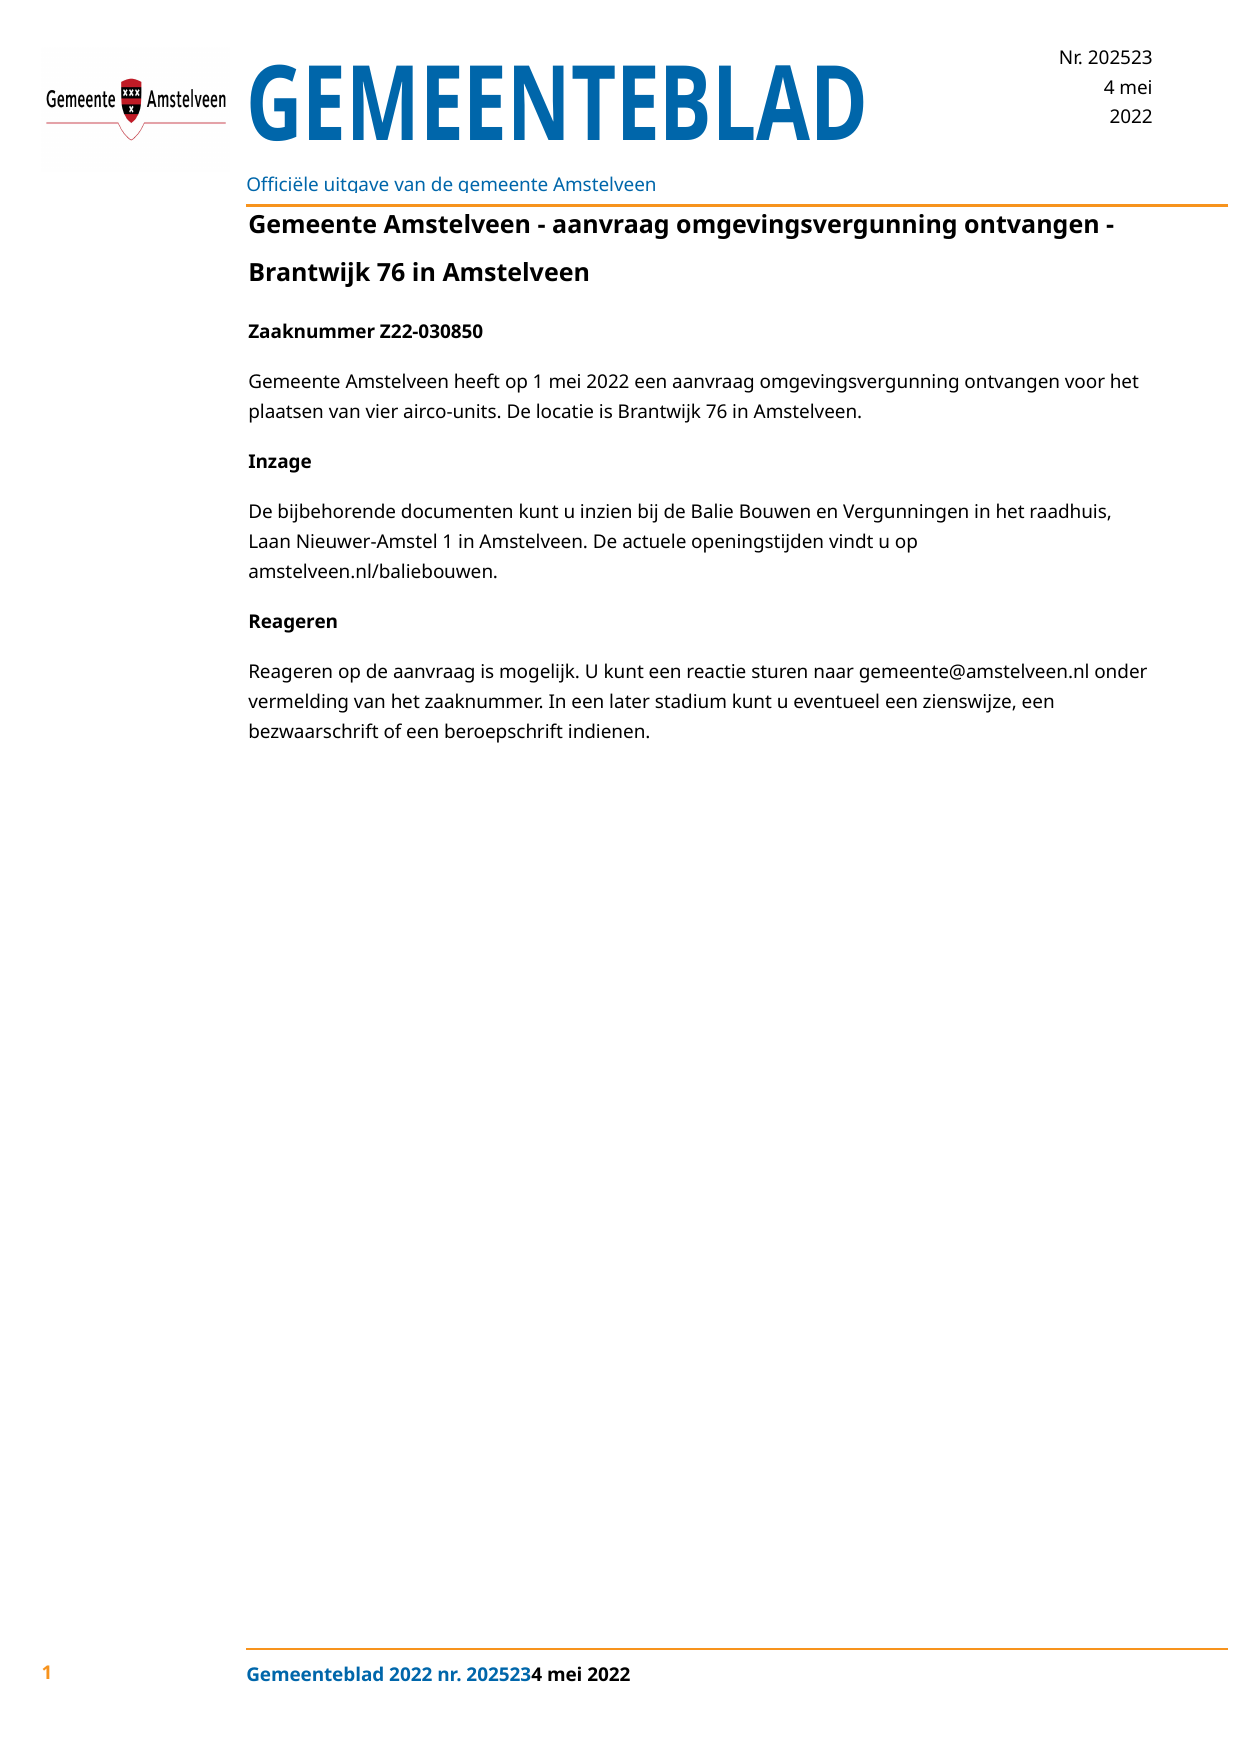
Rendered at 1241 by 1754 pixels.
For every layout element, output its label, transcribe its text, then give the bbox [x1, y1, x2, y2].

text Gemeente Amstelveen heeft op 1 mei 2022 een aanvraag omgevingsvergunning ontvangen voor het plaatsen van vier airco-units. De locatie is Brantwijk 76 in Amstelveen. [248, 368, 1152, 424]
text Zaaknummer Z22-030850 [248, 318, 1152, 344]
text De bijbehorende documenten kunt u inzien bij de Balie Bouwen en Vergunningen in het raadhuis, Laan Nieuwer-Amstel 1 in Amstelveen. De actuele openingstijden vindt u op amstelveen.nl/baliebouwen. [248, 499, 1152, 584]
text Inzage [248, 448, 1152, 474]
text Reageren op de aanvraag is mogelijk. U kunt een reactie sturen naar gemeente@amstelveen.nl onder vermelding van het zaaknummer. In een later stadium kunt u eventueel een zienswijze, een bezwaarschrift of een beroepschrift indienen. [248, 659, 1152, 744]
text Gemeente Amstelveen - aanvraag omgevingsvergunning ontvangen - Brantwijk 76 in Amstelveen [248, 207, 1152, 288]
text Reageren [248, 608, 1152, 634]
picture [41, 47, 231, 172]
